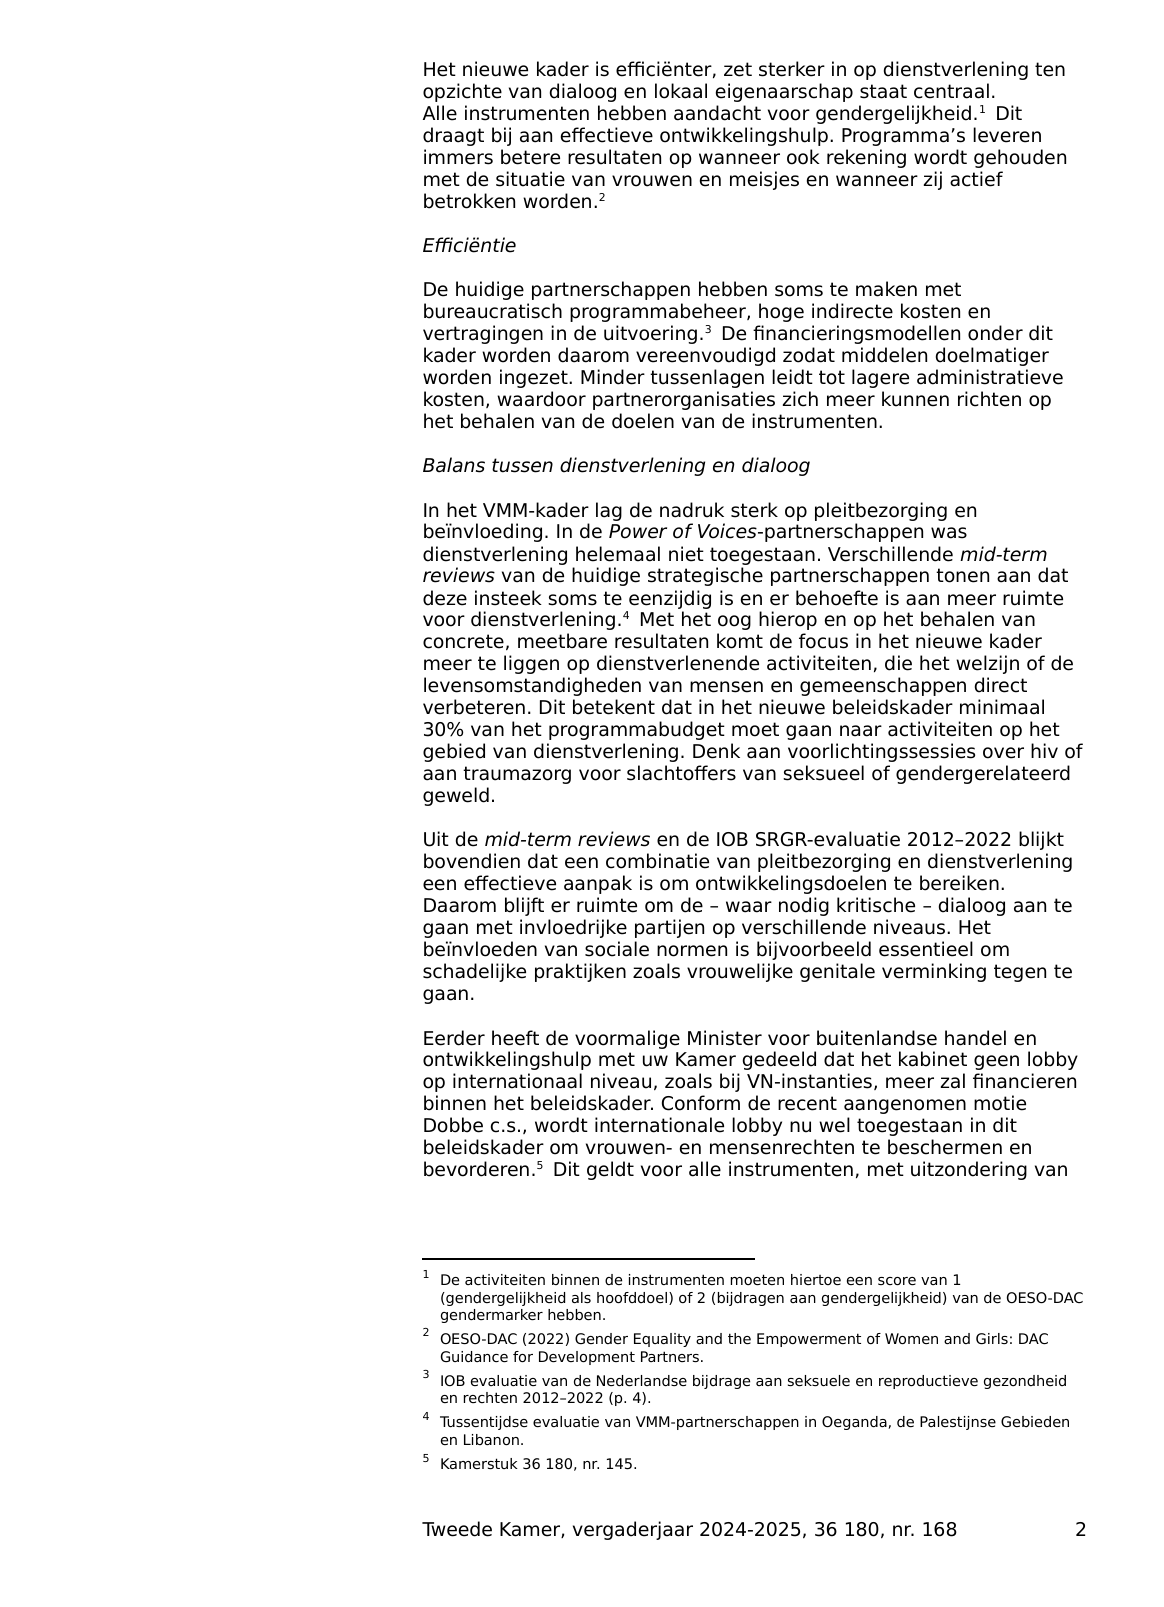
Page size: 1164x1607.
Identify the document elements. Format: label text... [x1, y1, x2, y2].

text De activiteiten binnen de instrumenten moeten hiertoe een score van 1 (gendergelijkheid als hoofddoel) of 2 (bijdragen aan gendergelijkheid) van de OESO-DAC gendermarker hebben. [422, 1268, 1087, 1324]
text Tussentijdse evaluatie van VMM-partnerschappen in Oeganda, de Palestijnse Gebieden en Libanon. [422, 1410, 1087, 1449]
subtitle Efficiëntie [422, 235, 1087, 257]
text OESO-DAC (2022) Gender Equality and the Empowerment of Women and Girls: DAC Guidance for Development Partners. [422, 1327, 1087, 1366]
text Alle instrumenten hebben aandacht voor gendergelijkheid. Dit draagt bij aan effectieve ontwikkelingshulp. Programma’s leveren immers betere resultaten op wanneer ook rekening wordt gehouden met de situatie van vrouwen en meisjes en wanneer zij actief betrokken worden. [422, 103, 1087, 213]
text De huidige partnerschappen hebben soms te maken met bureaucratisch programmabeheer, hoge indirecte kosten en vertragingen in de uitvoering. De financieringsmodellen onder dit kader worden daarom vereenvoudigd zodat middelen doelmatiger worden ingezet. Minder tussenlagen leidt tot lagere administratieve kosten, waardoor partnerorganisaties zich meer kunnen richten op het behalen van de doelen van de instrumenten. [422, 279, 1087, 433]
subtitle Balans tussen dienstverlening en dialoog [422, 455, 1087, 477]
text Uit de mid-term reviews en de IOB SRGR-evaluatie 2012–2022 blijkt bovendien dat een combinatie van pleitbezorging en dienstverlening een effectieve aanpak is om ontwikkelingsdoelen te bereiken. Daarom blijft er ruimte om de – waar nodig kritische – dialoog aan te gaan met invloedrijke partijen op verschillende niveaus. Het beïnvloeden van sociale normen is bijvoorbeeld essentieel om schadelijke praktijken zoals vrouwelijke genitale verminking tegen te gaan. [422, 829, 1087, 1005]
text Eerder heeft de voormalige Minister voor buitenlandse handel en ontwikkelingshulp met uw Kamer gedeeld dat het kabinet geen lobby op internationaal niveau, zoals bij VN-instanties, meer zal financieren binnen het beleidskader. Conform de recent aangenomen motie Dobbe c.s., wordt internationale lobby nu wel toegestaan in dit beleidskader om vrouwen- en mensenrechten te beschermen en bevorderen. Dit geldt voor alle instrumenten, met uitzondering van [422, 1027, 1087, 1181]
text Kamerstuk 36 180, nr. 145. [422, 1452, 1087, 1474]
text In het VMM-kader lag de nadruk sterk op pleitbezorging en beïnvloeding. In de Power of Voices-partnerschappen was dienstverlening helemaal niet toegestaan. Verschillende mid-term reviews van de huidige strategische partnerschappen tonen aan dat deze insteek soms te eenzijdig is en er behoefte is aan meer ruimte voor dienstverlening. Met het oog hierop en op het behalen van concrete, meetbare resultaten komt de focus in het nieuwe kader meer te liggen op dienstverlenende activiteiten, die het welzijn of de levensomstandigheden van mensen en gemeenschappen direct verbeteren. Dit betekent dat in het nieuwe beleidskader minimaal 30% van het programmabudget moet gaan naar activiteiten op het gebied van dienstverlening. Denk aan voorlichtingssessies over hiv of aan traumazorg voor slachtoffers van seksueel of gendergerelateerd geweld. [422, 499, 1087, 807]
text IOB evaluatie van de Nederlandse bijdrage aan seksuele en reproductieve gezondheid en rechten 2012–2022 (p. 4). [422, 1368, 1087, 1407]
text Het nieuwe kader is efficiënter, zet sterker in op dienstverlening ten opzichte van dialoog en lokaal eigenaarschap staat centraal. [422, 59, 1087, 103]
